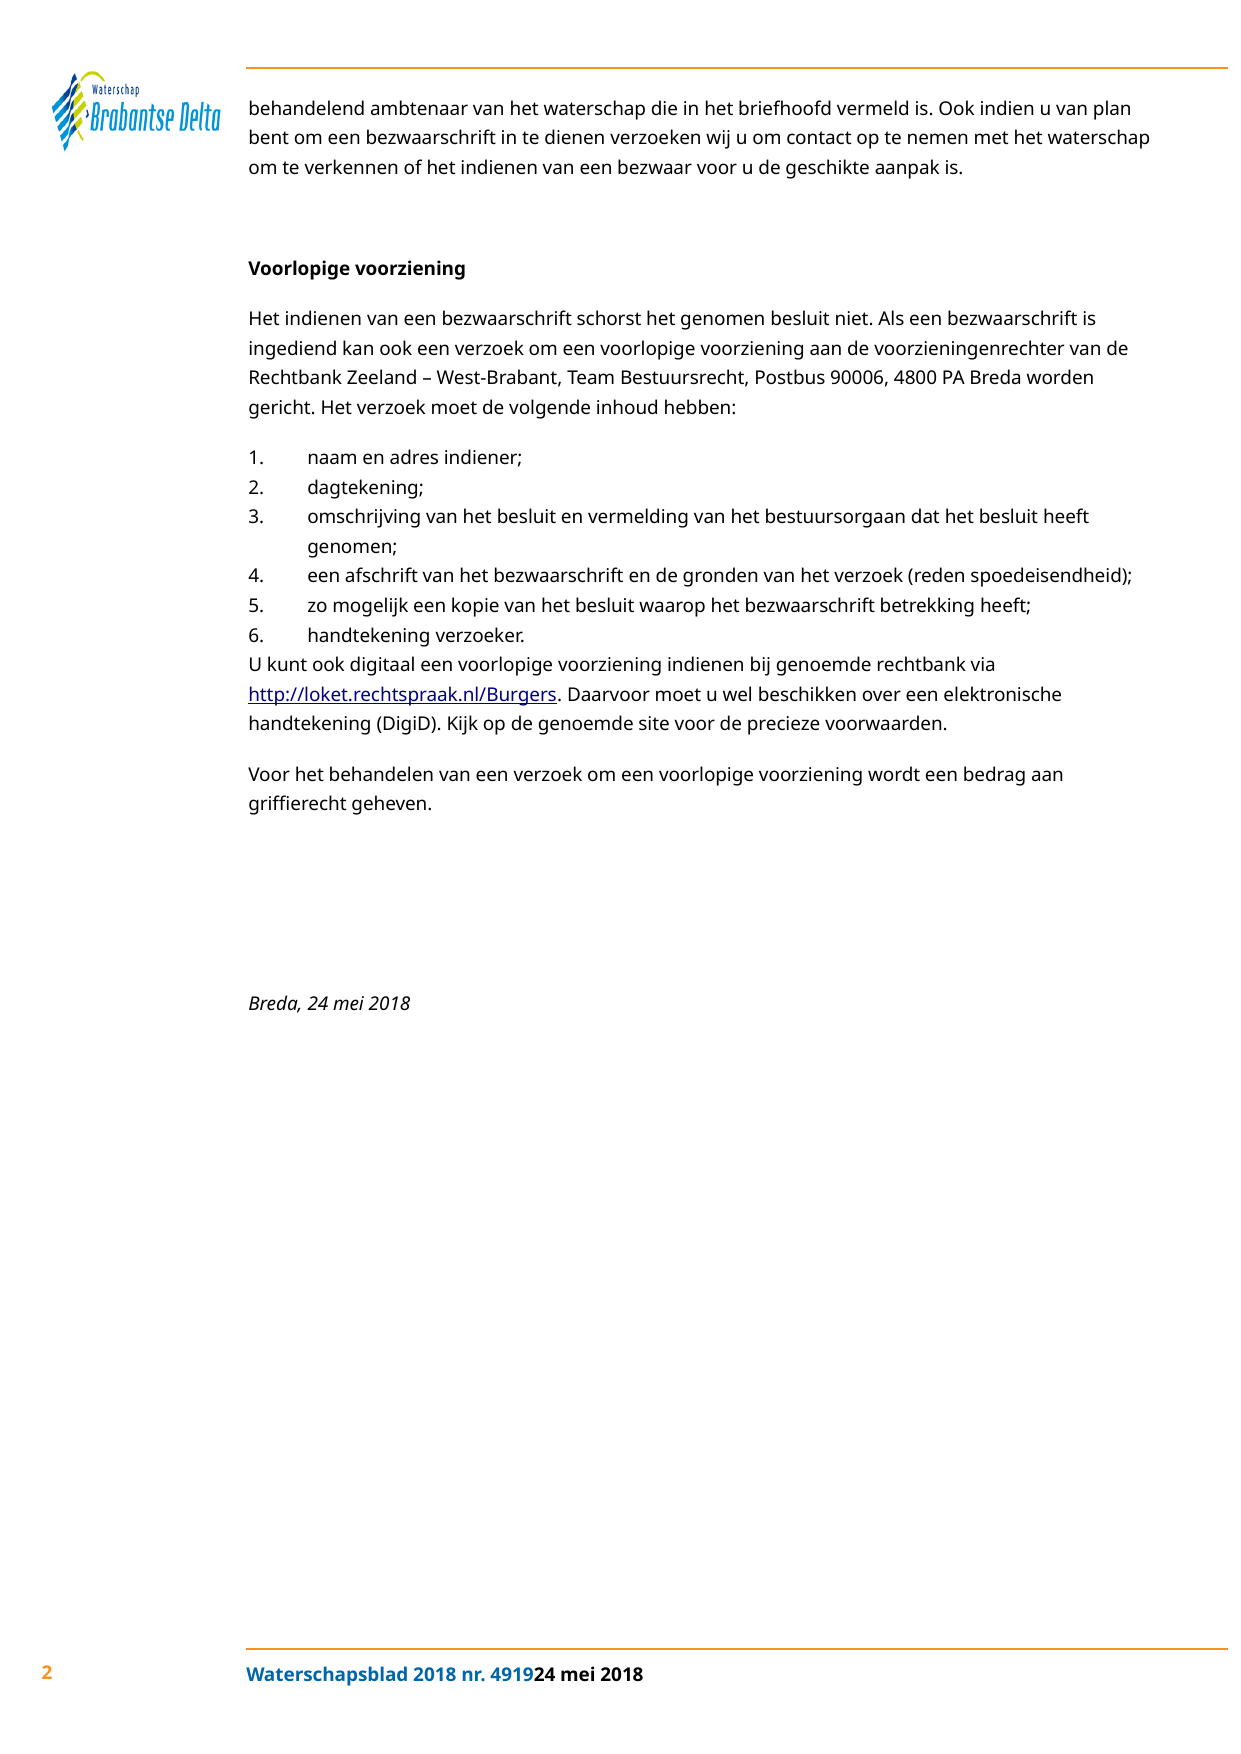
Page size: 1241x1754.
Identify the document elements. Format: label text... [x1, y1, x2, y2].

list naam en adres indiener; [248, 444, 1152, 470]
list dagtekening; [248, 474, 1152, 500]
text Breda, 24 mei 2018 [248, 990, 1152, 1015]
list handtekening verzoeker. [248, 622, 1152, 648]
text behandelend ambtenaar van het waterschap die in het briefhoofd vermeld is. Ook indien u van plan bent om een bezwaarschrift in te dienen verzoeken wij u om contact op te nemen met het waterschap om te verkennen of het indienen van een bezwaar voor u de geschikte aanpak is. [248, 95, 1152, 180]
text Voorlopige voorziening [248, 255, 1152, 281]
text Het indienen van een bezwaarschrift schorst het genomen besluit niet. Als een bezwaarschrift is ingediend kan ook een verzoek om een voorlopige voorziening aan de voorzieningenrechter van de Rechtbank Zeeland – West-Brabant, Team Bestuursrecht, Postbus 90006, 4800 PA Breda worden gericht. Het verzoek moet de volgende inhoud hebben: [248, 305, 1152, 420]
list zo mogelijk een kopie van het besluit waarop het bezwaarschrift betrekking heeft; [248, 592, 1152, 618]
text Voor het behandelen van een verzoek om een voorlopige voorziening wordt een bedrag aan griffierecht geheven. [248, 761, 1152, 816]
list een afschrift van het bezwaarschrift en de gronden van het verzoek (reden spoedeisendheid); [248, 563, 1152, 588]
picture [41, 47, 231, 172]
text U kunt ook digitaal een voorlopige voorziening indienen bij genoemde rechtbank via http://loket.rechtspraak.nl/Burgers. Daarvoor moet u wel beschikken over een elektronische handtekening (DigiD). Kijk op de genoemde site voor de precieze voorwaarden. [248, 651, 1152, 736]
list omschrijving van het besluit en vermelding van het bestuursorgaan dat het besluit heeft genomen; [248, 503, 1152, 559]
